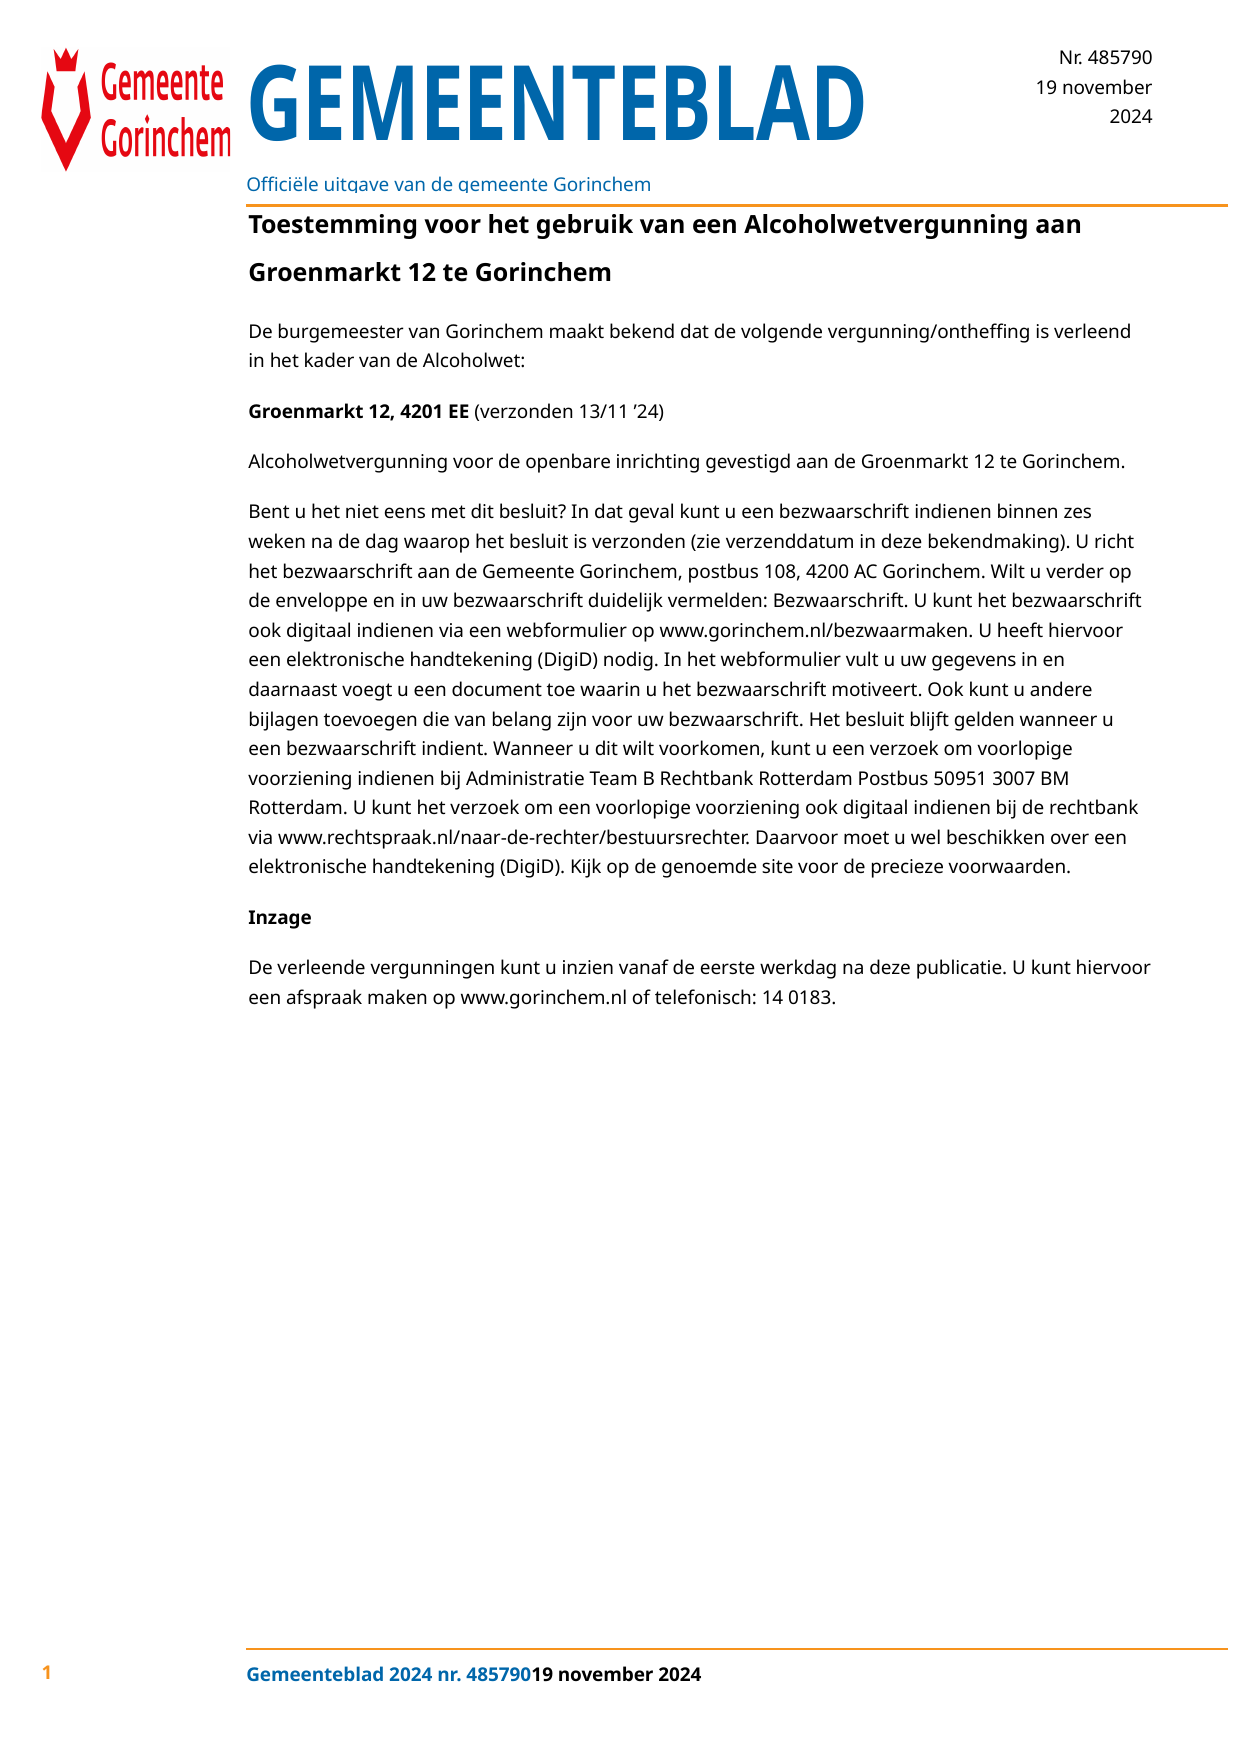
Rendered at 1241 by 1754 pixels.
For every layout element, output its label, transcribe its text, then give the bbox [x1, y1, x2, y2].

text Toestemming voor het gebruik van een Alcoholwetvergunning aan Groenmarkt 12 te Gorinchem [248, 207, 1152, 288]
text Groenmarkt 12, 4201 EE (verzonden 13/11 ’24) [248, 398, 1152, 424]
text Alcoholwetvergunning voor de openbare inrichting gevestigd aan de Groenmarkt 12 te Gorinchem. [248, 448, 1152, 474]
text Bent u het niet eens met dit besluit? In dat geval kunt u een bezwaarschrift indienen binnen zes weken na de dag waarop het besluit is verzonden (zie verzenddatum in deze bekendmaking). U richt het bezwaarschrift aan de Gemeente Gorinchem, postbus 108, 4200 AC Gorinchem. Wilt u verder op de enveloppe en in uw bezwaarschrift duidelijk vermelden: Bezwaarschrift. U kunt het bezwaarschrift ook digitaal indienen via een webformulier op www.gorinchem.nl/bezwaarmaken. U heeft hiervoor een elektronische handtekening (DigiD) nodig. In het webformulier vult u uw gegevens in en daarnaast voegt u een document toe waarin u het bezwaarschrift motiveert. Ook kunt u andere bijlagen toevoegen die van belang zijn voor uw bezwaarschrift. Het besluit blijft gelden wanneer u een bezwaarschrift indient. Wanneer u dit wilt voorkomen, kunt u een verzoek om voorlopige voorziening indienen bij Administratie Team B Rechtbank Rotterdam Postbus 50951 3007 BM Rotterdam. U kunt het verzoek om een voorlopige voorziening ook digitaal indienen bij de rechtbank via www.rechtspraak.nl/naar-de-rechter/bestuursrechter. Daarvoor moet u wel beschikken over een elektronische handtekening (DigiD). Kijk op de genoemde site voor de precieze voorwaarden. [248, 499, 1152, 879]
text De verleende vergunningen kunt u inzien vanaf de eerste werkdag na deze publicatie. U kunt hiervoor een afspraak maken op www.gorinchem.nl of telefonisch: 14 0183. [248, 954, 1152, 1010]
text De burgemeester van Gorinchem maakt bekend dat de volgende vergunning/ontheffing is verleend in het kader van de Alcoholwet: [248, 318, 1152, 373]
picture [41, 47, 231, 172]
text Inzage [248, 904, 1152, 930]
